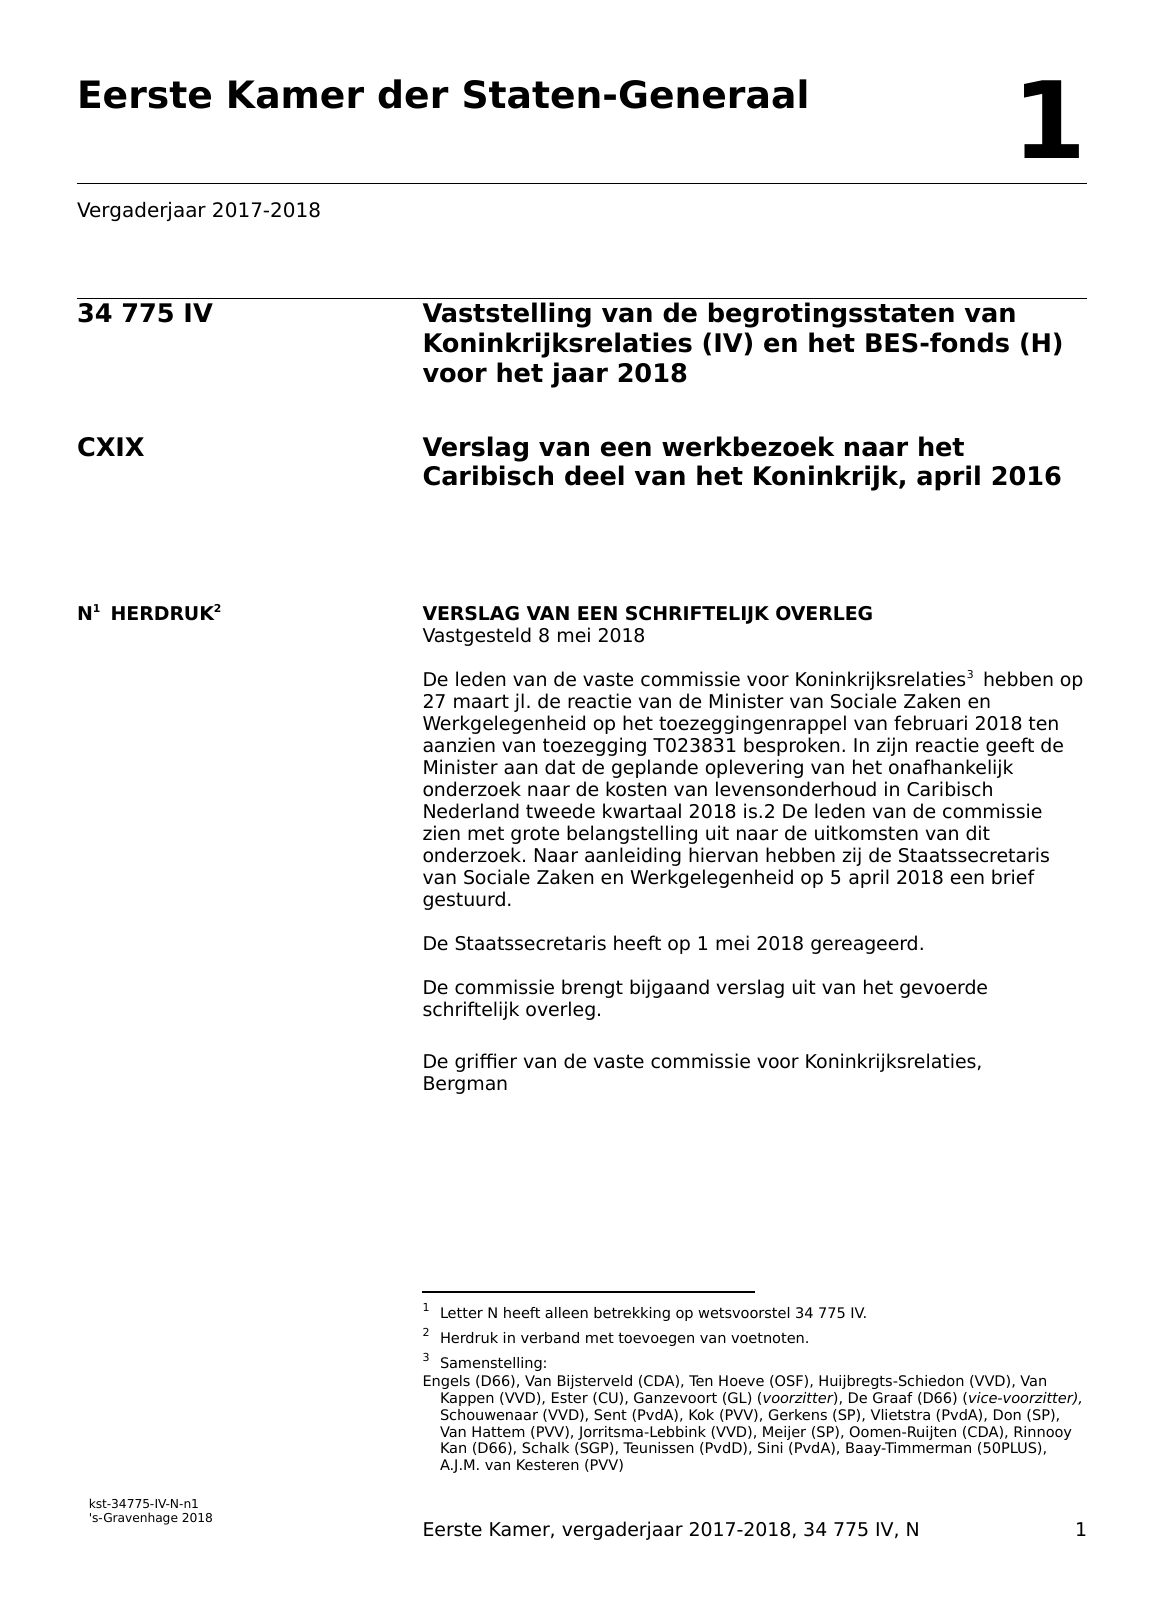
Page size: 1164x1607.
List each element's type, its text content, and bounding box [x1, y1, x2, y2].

subtitle CXIX Verslag van een werkbezoek naar het Caribisch deel van het Koninkrijk, april 2016 [77, 432, 1087, 492]
text kst-34775-IV-N-n1 [88, 1497, 323, 1511]
text De leden van de vaste commissie voor Koninkrijksrelaties hebben op 27 maart jl. de reactie van de Minister van Sociale Zaken en Werkgelegenheid op het toezeggingenrappel van februari 2018 ten aanzien van toezegging T023831 besproken. In zijn reactie geeft de Minister aan dat de geplande oplevering van het onafhankelijk onderzoek naar de kosten van levensonderhoud in Caribisch Nederland tweede kwartaal 2018 is.2 De leden van de commissie zien met grote belangstelling uit naar de uitkomsten van dit onderzoek. Naar aanleiding hiervan hebben zij de Staatssecretaris van Sociale Zaken en Werkgelegenheid op 5 april 2018 een brief gestuurd. [422, 669, 1087, 911]
text De griffier van de vaste commissie voor Koninkrijksrelaties, Bergman [422, 1051, 1087, 1095]
subtitle 34 775 IV Vaststelling van de begrotingsstaten van Koninkrijksrelaties (IV) en het BES-fonds (H) voor het jaar 2018 [77, 299, 1087, 388]
text Letter N heeft alleen betrekking op wetsvoorstel 34 775 IV. [422, 1301, 1087, 1323]
subtitle N HERDRUK VERSLAG VAN EEN SCHRIFTELIJK OVERLEG [77, 603, 1087, 625]
text 's-Gravenhage 2018 [88, 1511, 323, 1525]
table_header Eerste Kamer der Staten-Generaal [77, 59, 886, 183]
text Samenstelling: [422, 1351, 1087, 1373]
table_cell Vergaderjaar 2017-2018 [77, 184, 1087, 298]
text Herdruk in verband met toevoegen van voetnoten. [422, 1326, 1087, 1348]
text De Staatssecretaris heeft op 1 mei 2018 gereageerd. [422, 933, 1087, 955]
text De commissie brengt bijgaand verslag uit van het gevoerde schriftelijk overleg. [422, 977, 1087, 1021]
table_header 1 [886, 59, 1087, 183]
text Engels (D66), Van Bijsterveld (CDA), Ten Hoeve (OSF), Huijbregts-Schiedon (VVD), Van Kappen (VVD), Ester (CU), Ganzevoort (GL) (voorzitter), De Graaf (D66) (vice-voorzitter), Schouwenaar (VVD), Sent (PvdA), Kok (PVV), Gerkens (SP), Vlietstra (PvdA), Don (SP), Van Hattem (PVV), Jorritsma-Lebbink (VVD), Meijer (SP), Oomen-Ruijten (CDA), Rinnooy Kan (D66), Schalk (SGP), Teunissen (PvdD), Sini (PvdA), Baay-Timmerman (50PLUS), A.J.M. van Kesteren (PVV) [422, 1373, 1087, 1474]
text Vastgesteld 8 mei 2018 [422, 625, 1087, 647]
